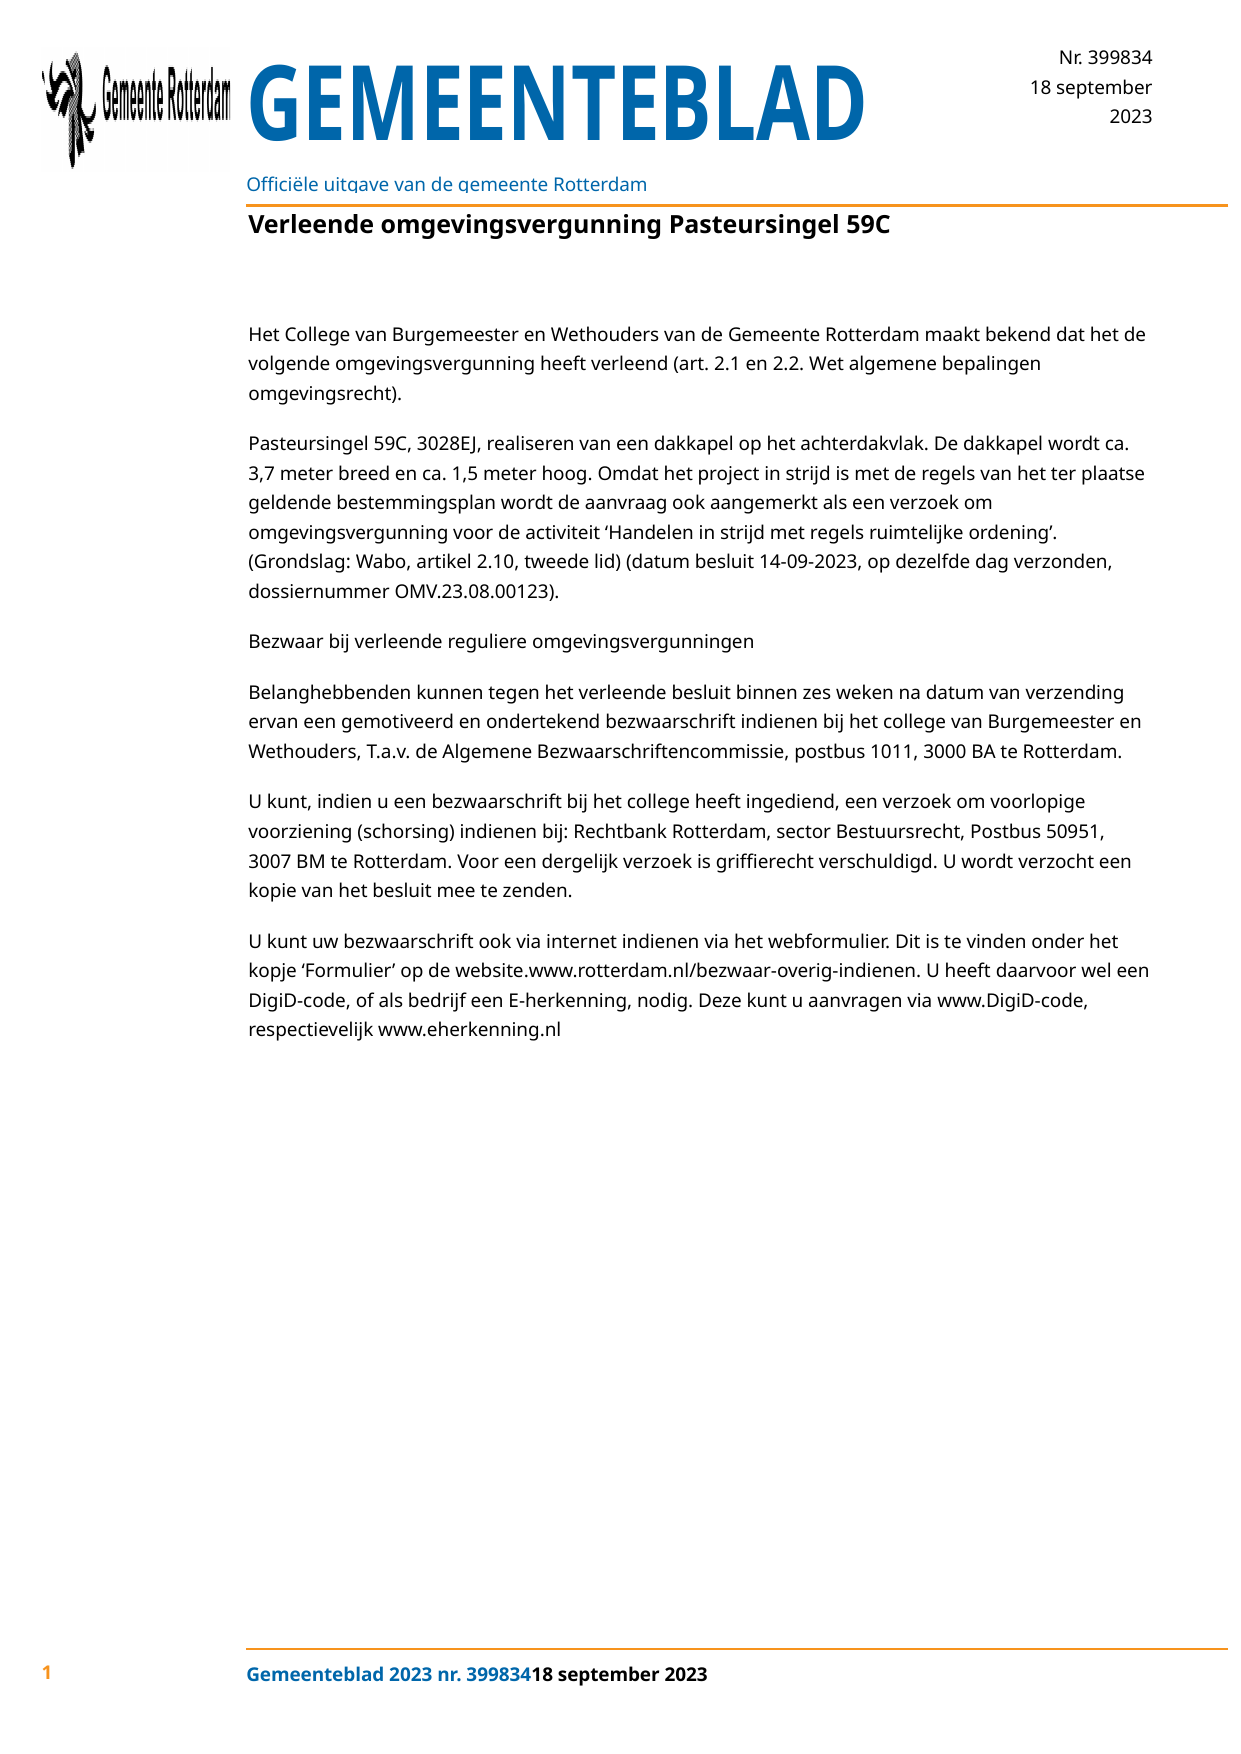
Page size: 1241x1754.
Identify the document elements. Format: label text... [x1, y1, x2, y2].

text Het College van Burgemeester en Wethouders van de Gemeente Rotterdam maakt bekend dat het de volgende omgevingsvergunning heeft verleend (art. 2.1 en 2.2. Wet algemene bepalingen omgevingsrecht). [248, 321, 1152, 406]
text U kunt uw bezwaarschrift ook via internet indienen via het webformulier. Dit is te vinden onder het kopje ‘Formulier’ op de website.www.rotterdam.nl/bezwaar-overig-indienen. U heeft daarvoor wel een DigiD-code, of als bedrijf een E-herkenning, nodig. Deze kunt u aanvragen via www.DigiD-code, respectievelijk www.eherkenning.nl [248, 928, 1152, 1042]
text Verleende omgevingsvergunning Pasteursingel 59C [248, 207, 1152, 241]
text Bezwaar bij verleende reguliere omgevingsvergunningen [248, 629, 1152, 654]
text U kunt, indien u een bezwaarschrift bij het college heeft ingediend, een verzoek om voorlopige voorziening (schorsing) indienen bij: Rechtbank Rotterdam, sector Bestuursrecht, Postbus 50951, 3007 BM te Rotterdam. Voor een dergelijk verzoek is griffierecht verschuldigd. U wordt verzocht een kopie van het besluit mee te zenden. [248, 789, 1152, 903]
picture [41, 47, 231, 172]
text Pasteursingel 59C, 3028EJ, realiseren van een dakkapel op het achterdakvlak. De dakkapel wordt ca. 3,7 meter breed en ca. 1,5 meter hoog. Omdat het project in strijd is met de regels van het ter plaatse geldende bestemmingsplan wordt de aanvraag ook aangemerkt als een verzoek om omgevingsvergunning voor de activiteit ‘Handelen in strijd met regels ruimtelijke ordening’. (Grondslag: Wabo, artikel 2.10, tweede lid) (datum besluit 14-09-2023, op dezelfde dag verzonden, dossiernummer OMV.23.08.00123). [248, 430, 1152, 604]
text Belanghebbenden kunnen tegen het verleende besluit binnen zes weken na datum van verzending ervan een gemotiveerd en ondertekend bezwaarschrift indienen bij het college van Burgemeester en Wethouders, T.a.v. de Algemene Bezwaarschriftencommissie, postbus 1011, 3000 BA te Rotterdam. [248, 679, 1152, 764]
